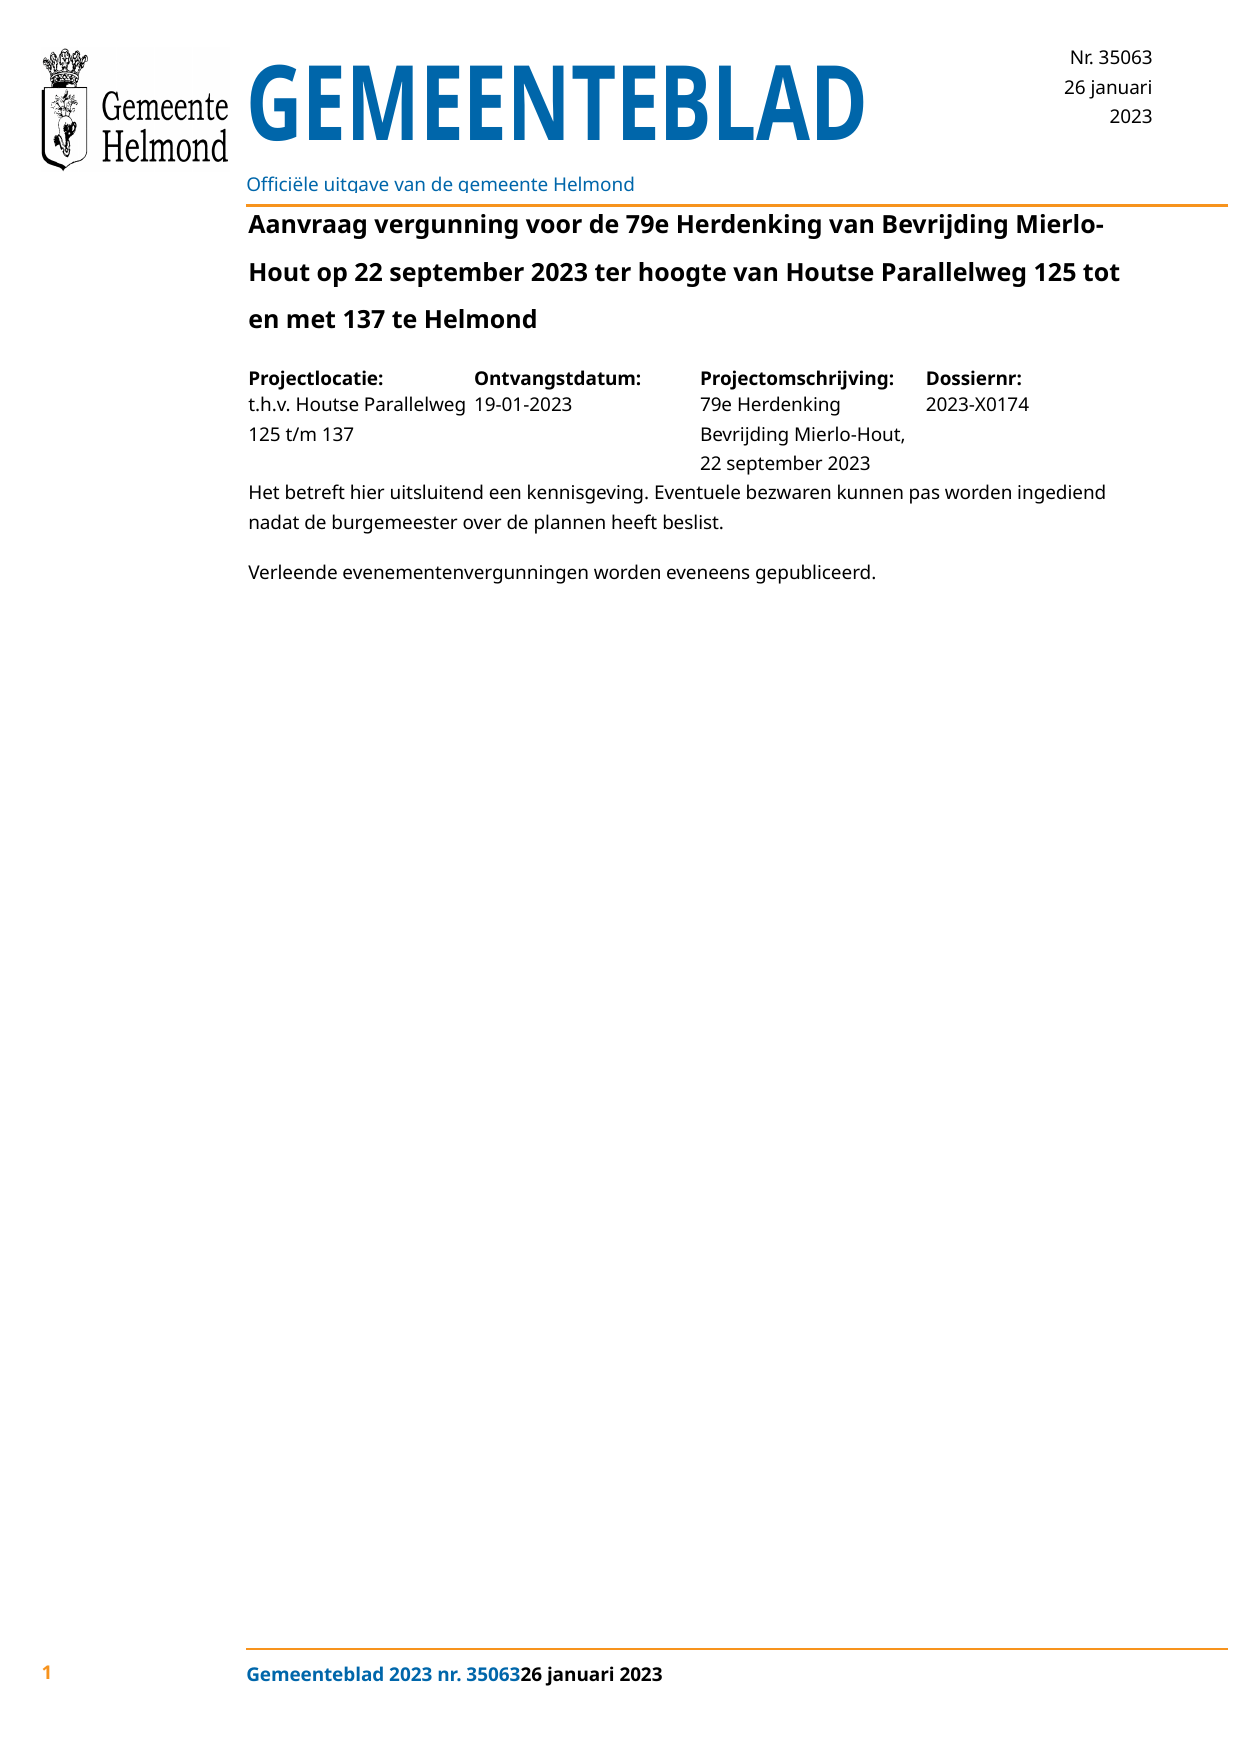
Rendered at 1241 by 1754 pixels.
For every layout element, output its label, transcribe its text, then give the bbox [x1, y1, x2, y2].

table_header Projectlocatie: [248, 366, 474, 391]
table_header Projectomschrijving: [700, 366, 926, 391]
text Het betreft hier uitsluitend een kennisgeving. Eventuele bezwaren kunnen pas worden ingediend nadat de burgemeester over de plannen heeft beslist. [248, 479, 1152, 535]
table_cell 2023-X0174 [926, 391, 1152, 476]
table_cell 79e Herdenking Bevrijding Mierlo-Hout, 22 september 2023 [700, 391, 926, 476]
table_cell t.h.v. Houtse Parallelweg 125 t/m 137 [248, 391, 474, 476]
text Aanvraag vergunning voor de 79e Herdenking van Bevrijding Mierlo-Hout op 22 september 2023 ter hoogte van Houtse Parallelweg 125 tot en met 137 te Helmond [248, 207, 1152, 336]
table_header Dossiernr: [926, 366, 1152, 391]
picture [41, 47, 231, 172]
text Verleende evenementenvergunningen worden eveneens gepubliceerd. [248, 559, 1152, 585]
table_header Ontvangstdatum: [474, 366, 700, 391]
table_cell 19-01-2023 [474, 391, 700, 476]
